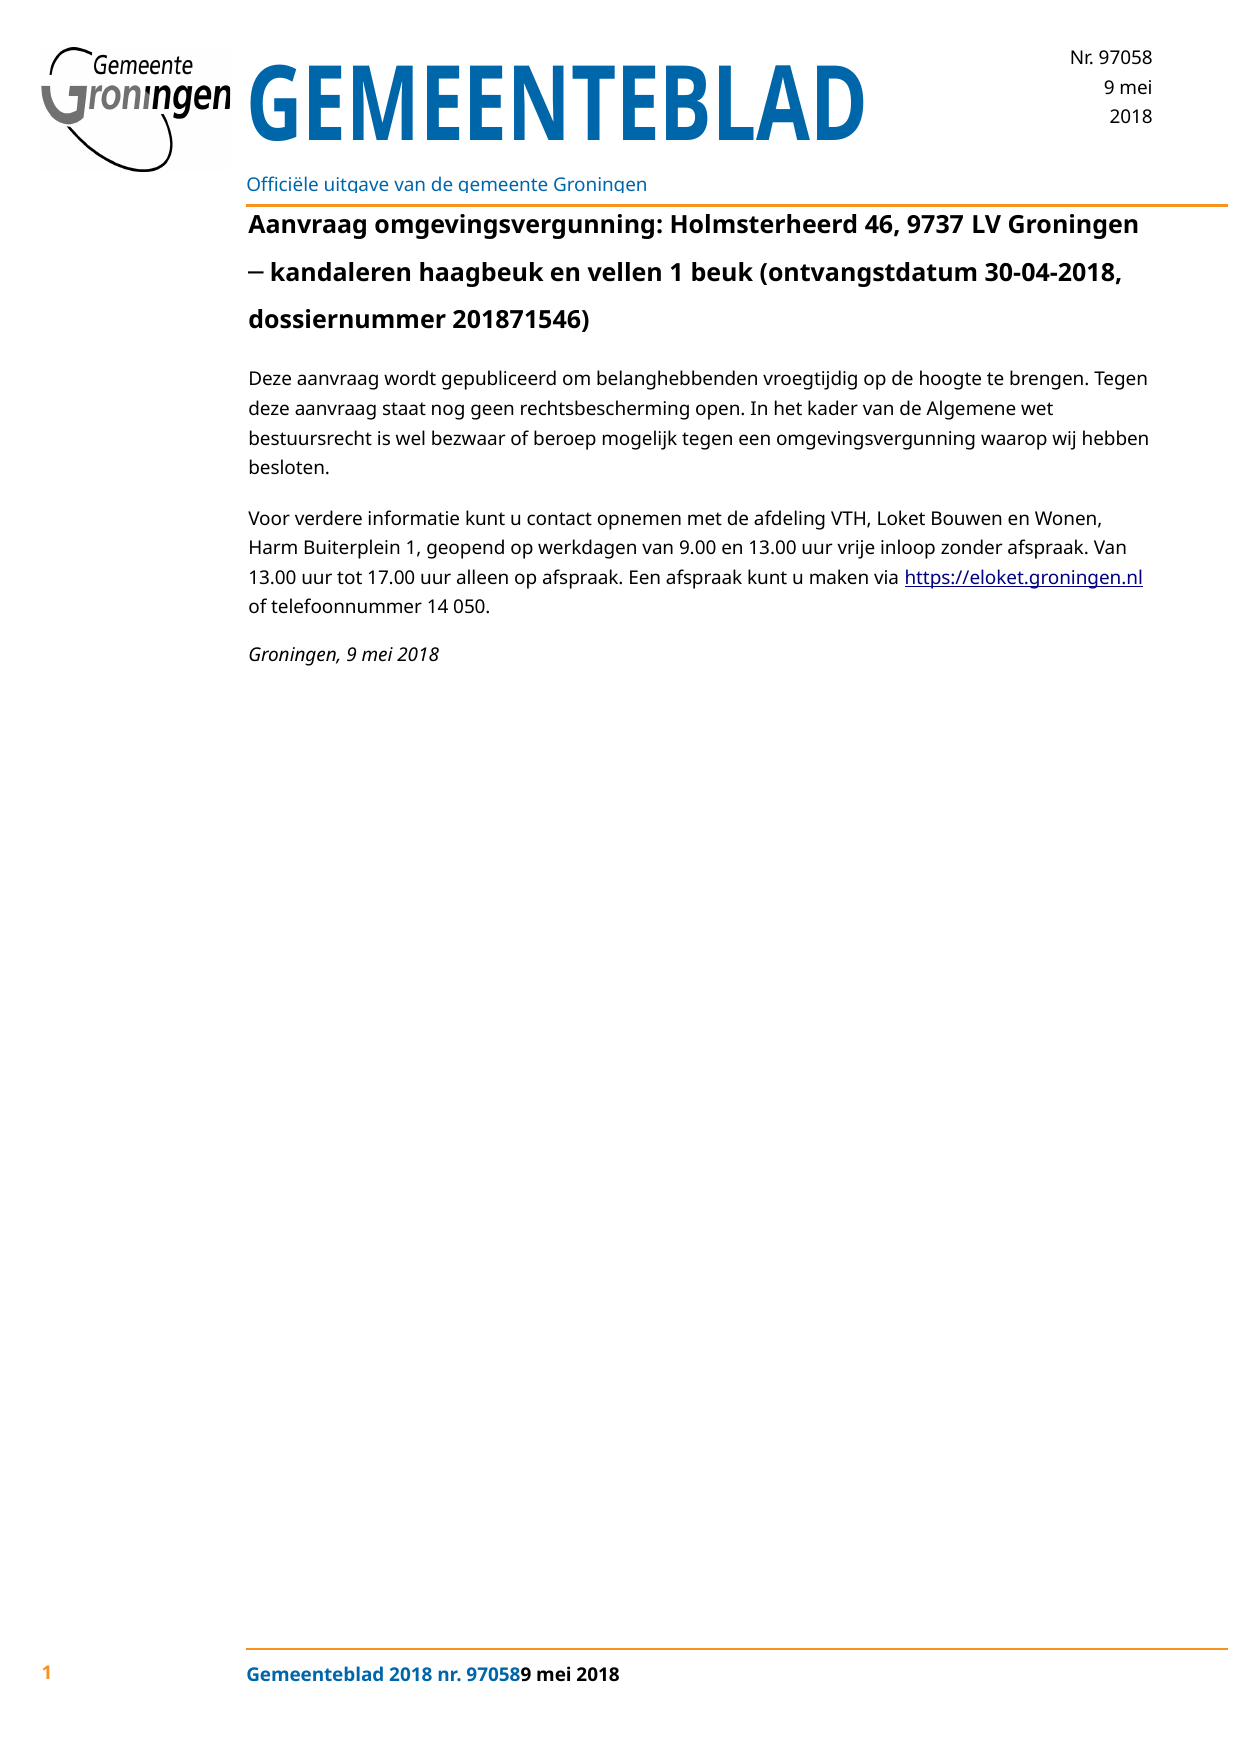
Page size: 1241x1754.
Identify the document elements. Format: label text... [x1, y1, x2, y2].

text Deze aanvraag wordt gepubliceerd om belanghebbenden vroegtijdig op de hoogte te brengen. Tegen deze aanvraag staat nog geen rechtsbescherming open. In het kader van de Algemene wet bestuursrecht is wel bezwaar of beroep mogelijk tegen een omgevingsvergunning waarop wij hebben besloten. [248, 366, 1152, 480]
text Groningen, 9 mei 2018 [248, 641, 1152, 667]
text Aanvraag omgevingsvergunning: Holmsterheerd 46, 9737 LV Groningen ─ kandaleren haagbeuk en vellen 1 beuk (ontvangstdatum 30-04-2018, dossiernummer 201871546) [248, 207, 1152, 336]
text Voor verdere informatie kunt u contact opnemen met de afdeling VTH, Loket Bouwen en Wonen, Harm Buiterplein 1, geopend op werkdagen van 9.00 en 13.00 uur vrije inloop zonder afspraak. Van 13.00 uur tot 17.00 uur alleen op afspraak. Een afspraak kunt u maken via https://eloket.groningen.nl of telefoonnummer 14 050. [248, 505, 1152, 619]
picture [41, 47, 231, 172]
